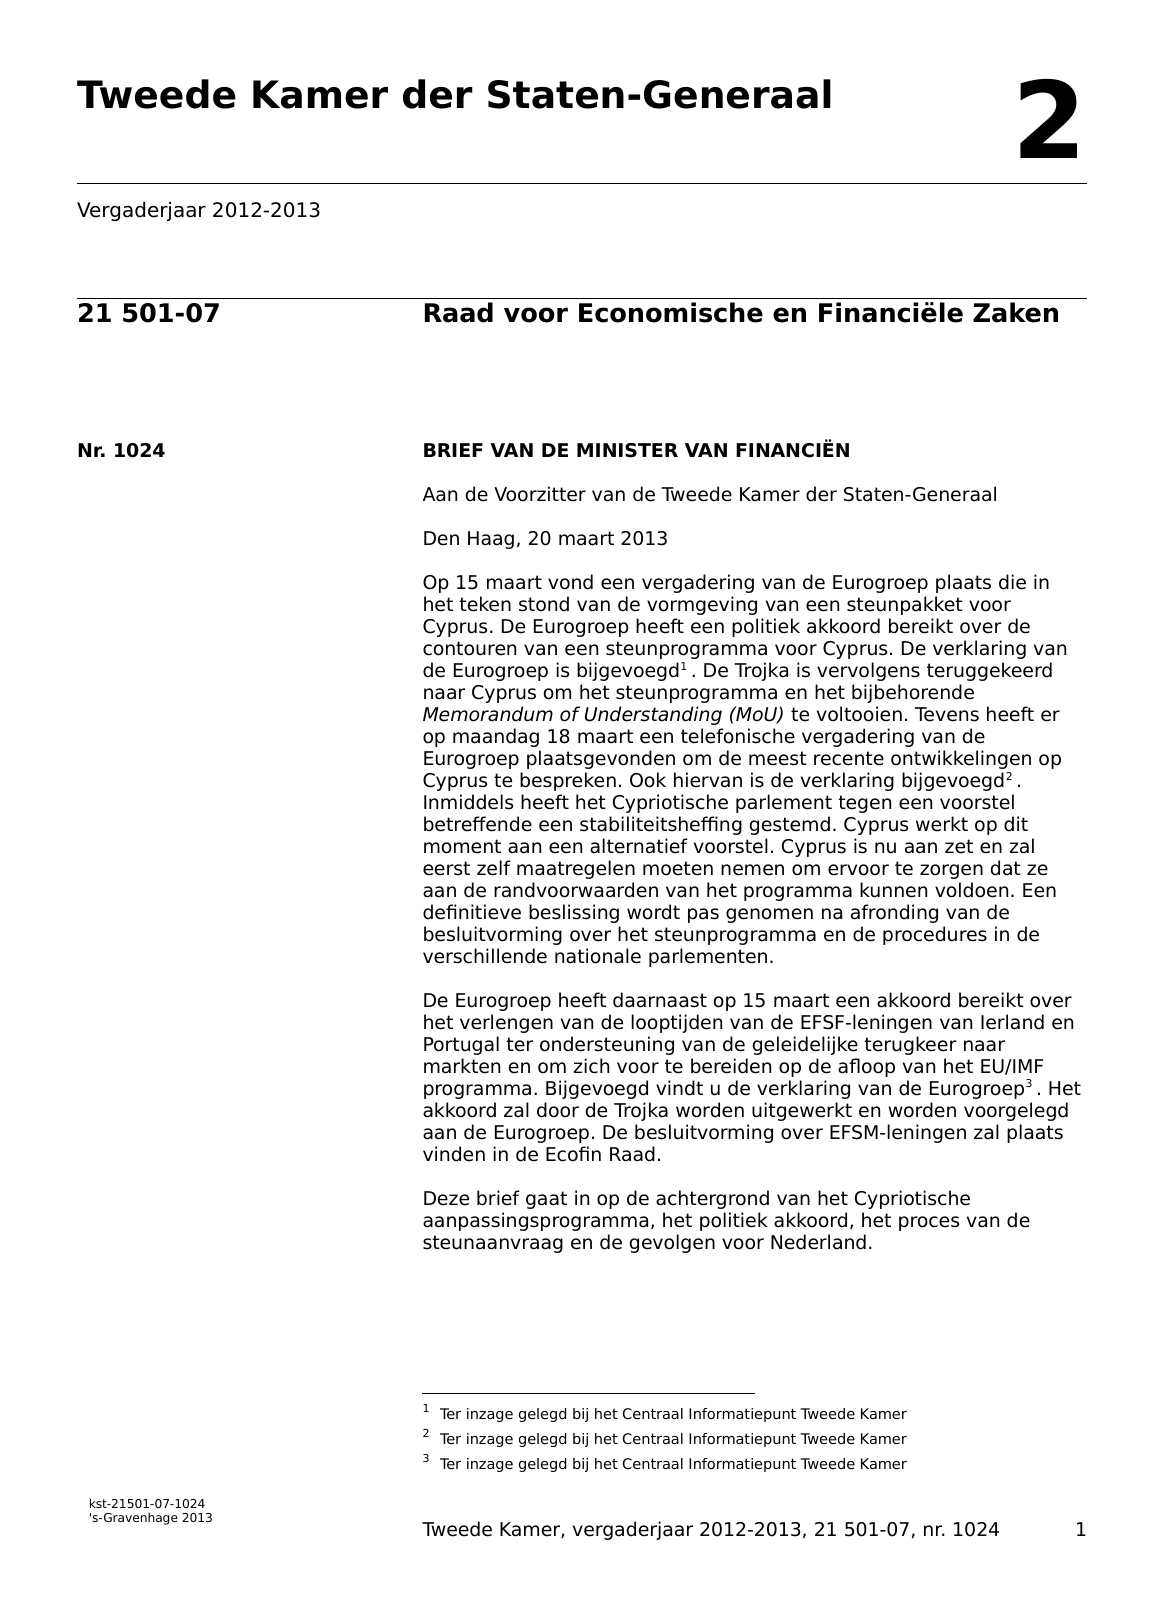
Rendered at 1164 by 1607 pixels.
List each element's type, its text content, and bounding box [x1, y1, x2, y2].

table_header Tweede Kamer der Staten-Generaal [77, 59, 886, 183]
text Ter inzage gelegd bij het Centraal Informatiepunt Tweede Kamer [422, 1402, 1087, 1424]
subtitle 21 501-07 Raad voor Economische en Financiële Zaken [77, 299, 1087, 329]
text Aan de Voorzitter van de Tweede Kamer der Staten-Generaal [422, 484, 1087, 506]
table_cell Vergaderjaar 2012-2013 [77, 184, 1087, 298]
text kst-21501-07-1024 [88, 1497, 323, 1511]
subtitle Nr. 1024 BRIEF VAN DE MINISTER VAN FINANCIËN [77, 440, 1087, 462]
text Ter inzage gelegd bij het Centraal Informatiepunt Tweede Kamer [422, 1427, 1087, 1449]
text 's-Gravenhage 2013 [88, 1511, 323, 1525]
text De Eurogroep heeft daarnaast op 15 maart een akkoord bereikt over het verlengen van de looptijden van de EFSF-leningen van Ierland en Portugal ter ondersteuning van de geleidelijke terugkeer naar markten en om zich voor te bereiden op de afloop van het EU/IMF programma. Bijgevoegd vindt u de verklaring van de Eurogroep. Het akkoord zal door de Trojka worden uitgewerkt en worden voorgelegd aan de Eurogroep. De besluitvorming over EFSM-leningen zal plaats vinden in de Ecofin Raad. [422, 990, 1087, 1166]
text Den Haag, 20 maart 2013 [422, 528, 1087, 550]
text Ter inzage gelegd bij het Centraal Informatiepunt Tweede Kamer [422, 1452, 1087, 1474]
text Op 15 maart vond een vergadering van de Eurogroep plaats die in het teken stond van de vormgeving van een steunpakket voor Cyprus. De Eurogroep heeft een politiek akkoord bereikt over de contouren van een steunprogramma voor Cyprus. De verklaring van de Eurogroep is bijgevoegd. De Trojka is vervolgens teruggekeerd naar Cyprus om het steunprogramma en het bijbehorende Memorandum of Understanding (MoU) te voltooien. Tevens heeft er op maandag 18 maart een telefonische vergadering van de Eurogroep plaatsgevonden om de meest recente ontwikkelingen op Cyprus te bespreken. Ook hiervan is de verklaring bijgevoegd. Inmiddels heeft het Cypriotische parlement tegen een voorstel betreffende een stabiliteitsheffing gestemd. Cyprus werkt op dit moment aan een alternatief voorstel. Cyprus is nu aan zet en zal eerst zelf maatregelen moeten nemen om ervoor te zorgen dat ze aan de randvoorwaarden van het programma kunnen voldoen. Een definitieve beslissing wordt pas genomen na afronding van de besluitvorming over het steunprogramma en de procedures in de verschillende nationale parlementen. [422, 572, 1087, 968]
table_header 2 [886, 59, 1087, 183]
text Deze brief gaat in op de achtergrond van het Cypriotische aanpassingsprogramma, het politiek akkoord, het proces van de steunaanvraag en de gevolgen voor Nederland. [422, 1188, 1087, 1254]
